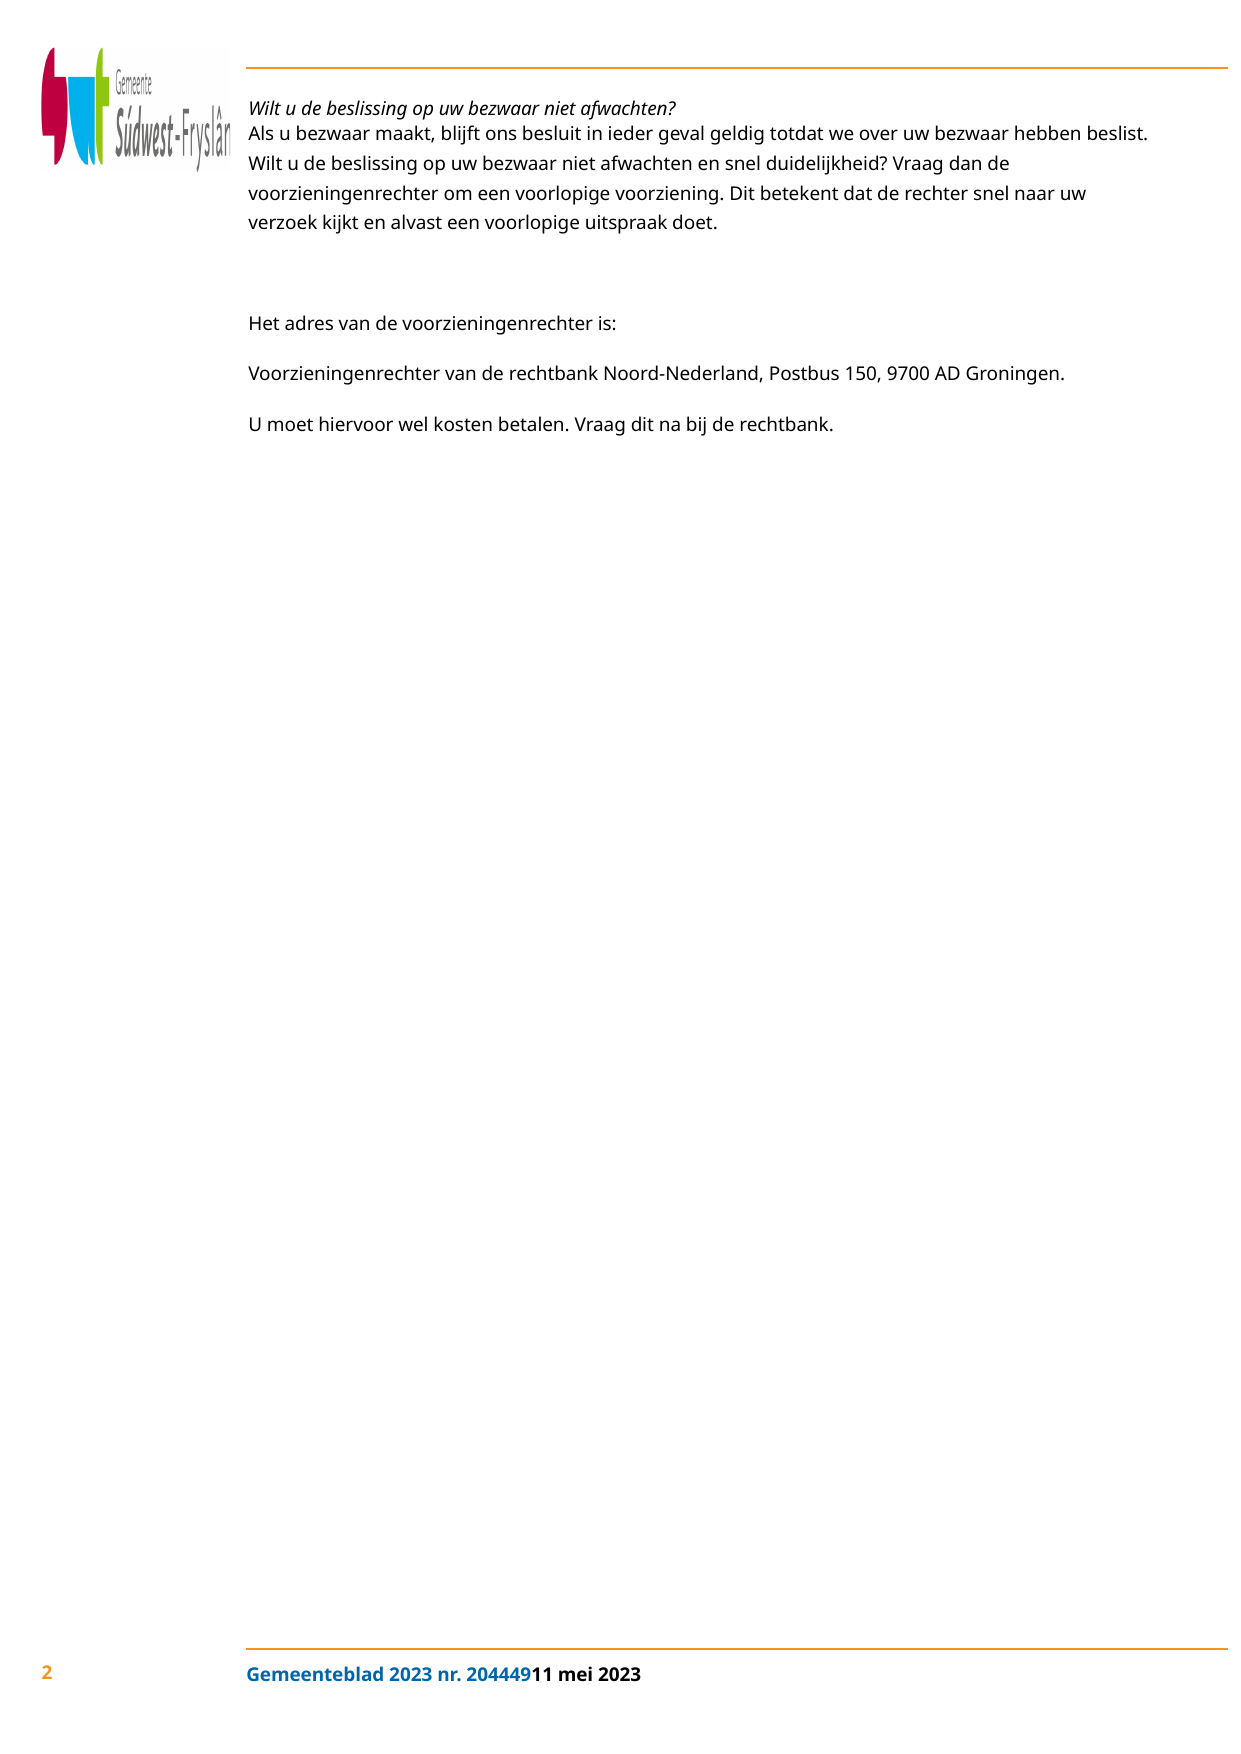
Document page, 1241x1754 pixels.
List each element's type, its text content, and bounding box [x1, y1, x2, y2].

text U moet hiervoor wel kosten betalen. Vraag dit na bij de rechtbank. [248, 411, 1152, 437]
text Als u bezwaar maakt, blijft ons besluit in ieder geval geldig totdat we over uw bezwaar hebben beslist. Wilt u de beslissing op uw bezwaar niet afwachten en snel duidelijkheid? Vraag dan de voorzieningenrechter om een voorlopige voorziening. Dit betekent dat de rechter snel naar uw verzoek kijkt en alvast een voorlopige uitspraak doet. [248, 121, 1152, 235]
text Voorzieningenrechter van de rechtbank Noord-Nederland, Postbus 150, 9700 AD Groningen. [248, 361, 1152, 386]
picture [41, 47, 231, 172]
text Het adres van de voorzieningenrechter is: [248, 310, 1152, 336]
text Wilt u de beslissing op uw bezwaar niet afwachten? [248, 95, 1152, 121]
